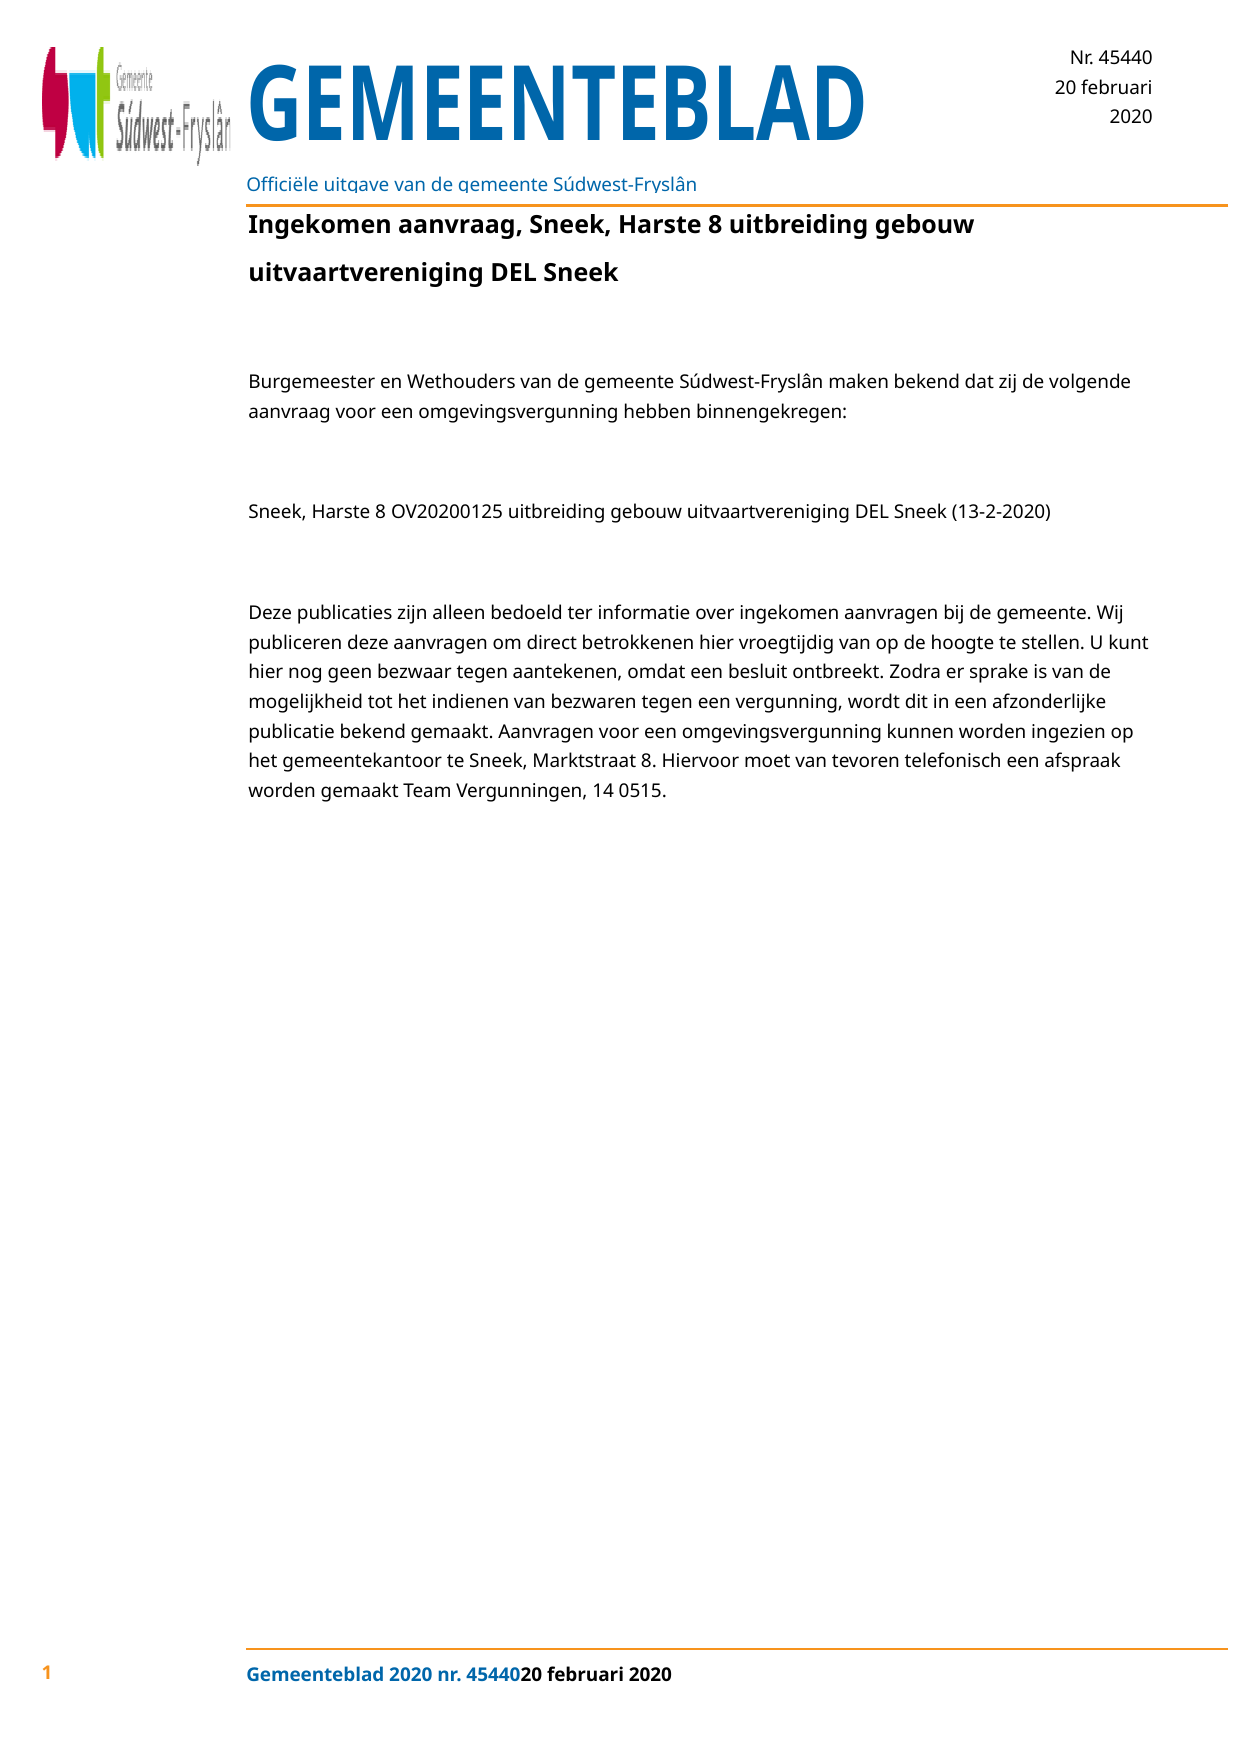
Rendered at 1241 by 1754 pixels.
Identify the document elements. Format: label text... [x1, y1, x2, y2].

text Ingekomen aanvraag, Sneek, Harste 8 uitbreiding gebouw uitvaartvereniging DEL Sneek [248, 207, 1152, 288]
text Sneek, Harste 8 OV20200125 uitbreiding gebouw uitvaartvereniging DEL Sneek (13-2-2020) [248, 499, 1152, 524]
text Deze publicaties zijn alleen bedoeld ter informatie over ingekomen aanvragen bij de gemeente. Wij publiceren deze aanvragen om direct betrokkenen hier vroegtijdig van op de hoogte te stellen. U kunt hier nog geen bezwaar tegen aantekenen, omdat een besluit ontbreekt. Zodra er sprake is van de mogelijkheid tot het indienen van bezwaren tegen een vergunning, wordt dit in een afzonderlijke publicatie bekend gemaakt. Aanvragen voor een omgevingsvergunning kunnen worden ingezien op het gemeentekantoor te Sneek, Marktstraat 8. Hiervoor moet van tevoren telefonisch een afspraak worden gemaakt Team Vergunningen, 14 0515. [248, 599, 1152, 803]
text Burgemeester en Wethouders van de gemeente Súdwest-Fryslân maken bekend dat zij de volgende aanvraag voor een omgevingsvergunning hebben binnengekregen: [248, 368, 1152, 424]
picture [41, 47, 231, 172]
